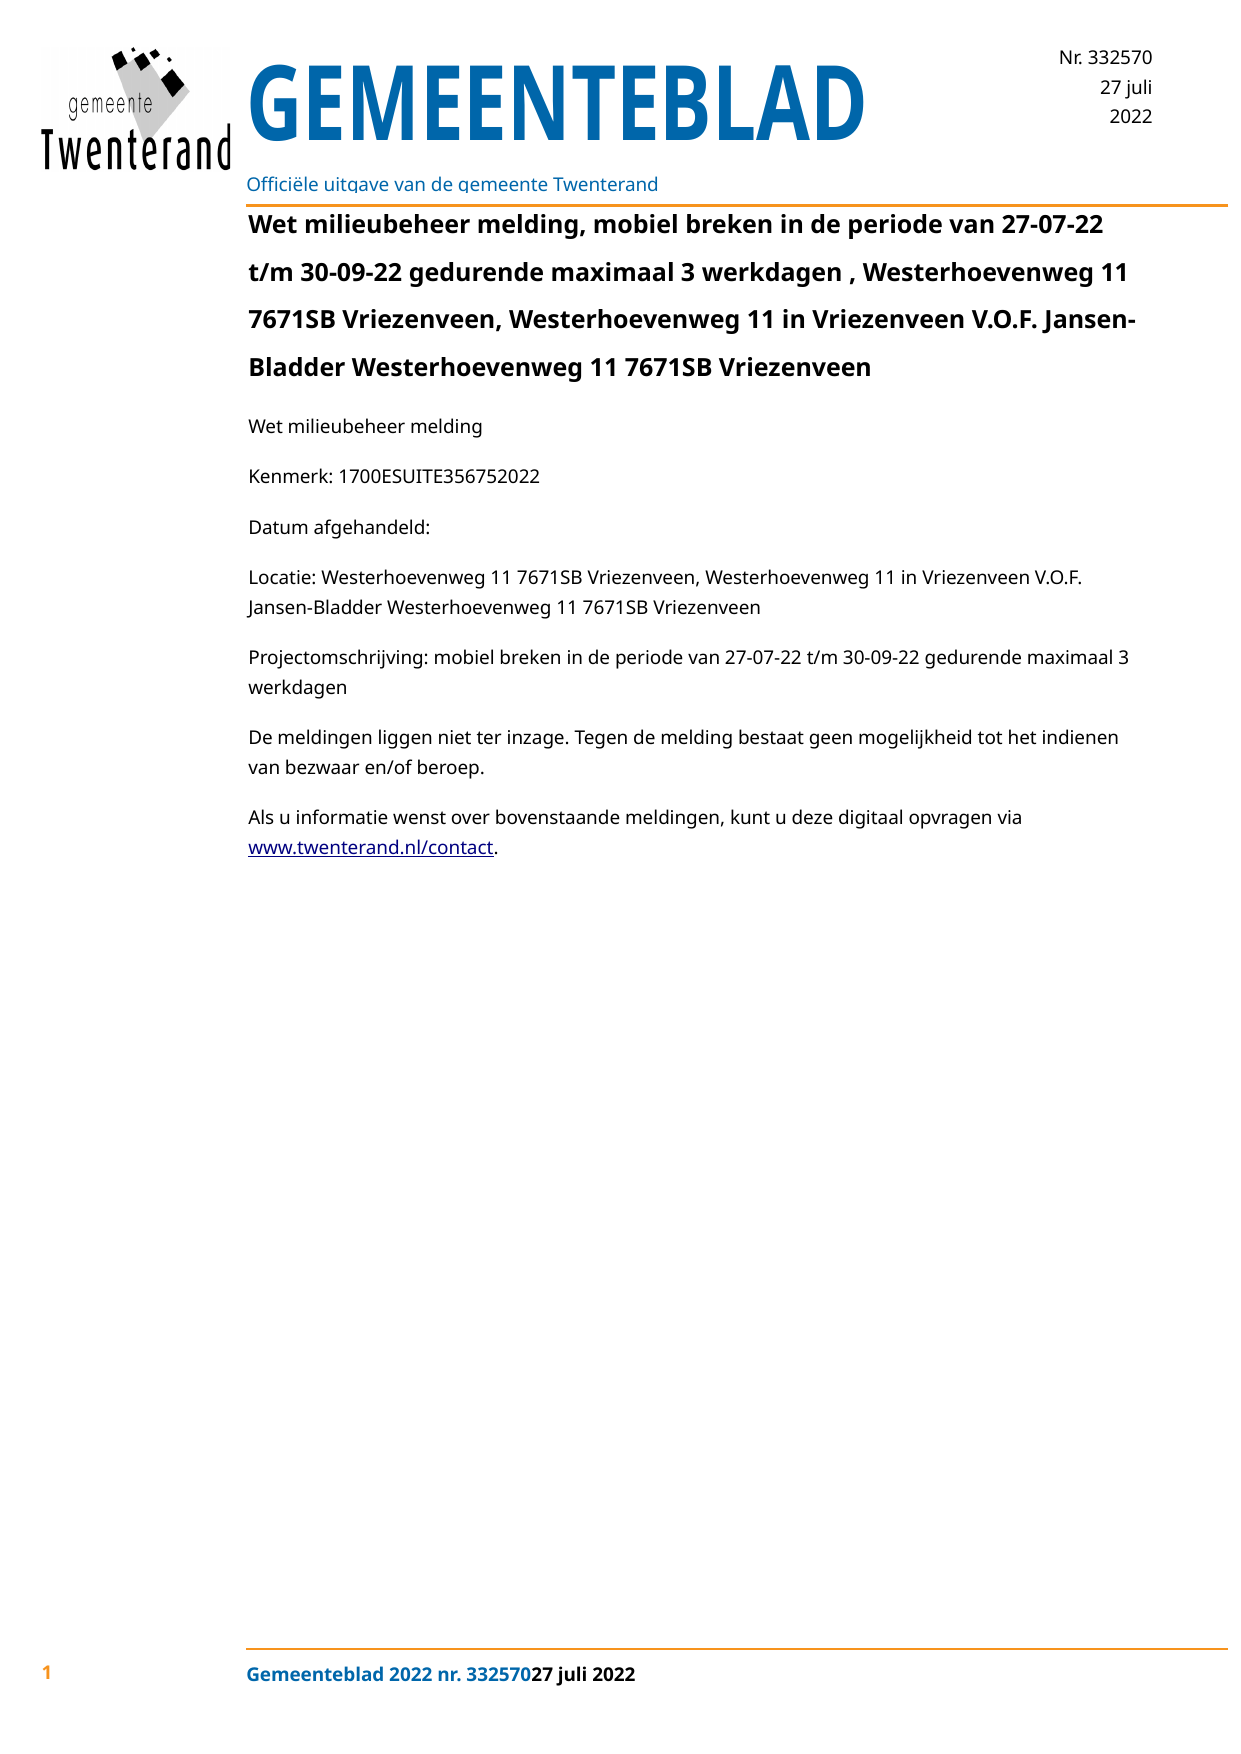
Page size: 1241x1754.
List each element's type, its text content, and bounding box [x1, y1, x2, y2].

text Locatie: Westerhoevenweg 11 7671SB Vriezenveen, Westerhoevenweg 11 in Vriezenveen V.O.F. Jansen-Bladder Westerhoevenweg 11 7671SB Vriezenveen [248, 564, 1152, 620]
text Projectomschrijving: mobiel breken in de periode van 27-07-22 t/m 30-09-22 gedurende maximaal 3 werkdagen [248, 644, 1152, 700]
text Wet milieubeheer melding, mobiel breken in de periode van 27-07-22 t/m 30-09-22 gedurende maximaal 3 werkdagen , Westerhoevenweg 11 7671SB Vriezenveen, Westerhoevenweg 11 in Vriezenveen V.O.F. Jansen-Bladder Westerhoevenweg 11 7671SB Vriezenveen [248, 207, 1152, 384]
text Datum afgehandeld: [248, 514, 1152, 540]
text De meldingen liggen niet ter inzage. Tegen de melding bestaat geen mogelijkheid tot het indienen van bezwaar en/of beroep. [248, 724, 1152, 780]
text Als u informatie wenst over bovenstaande meldingen, kunt u deze digitaal opvragen via www.twenterand.nl/contact. [248, 804, 1152, 860]
text Kenmerk: 1700ESUITE356752022 [248, 463, 1152, 489]
text Wet milieubeheer melding [248, 413, 1152, 439]
picture [41, 47, 231, 172]
